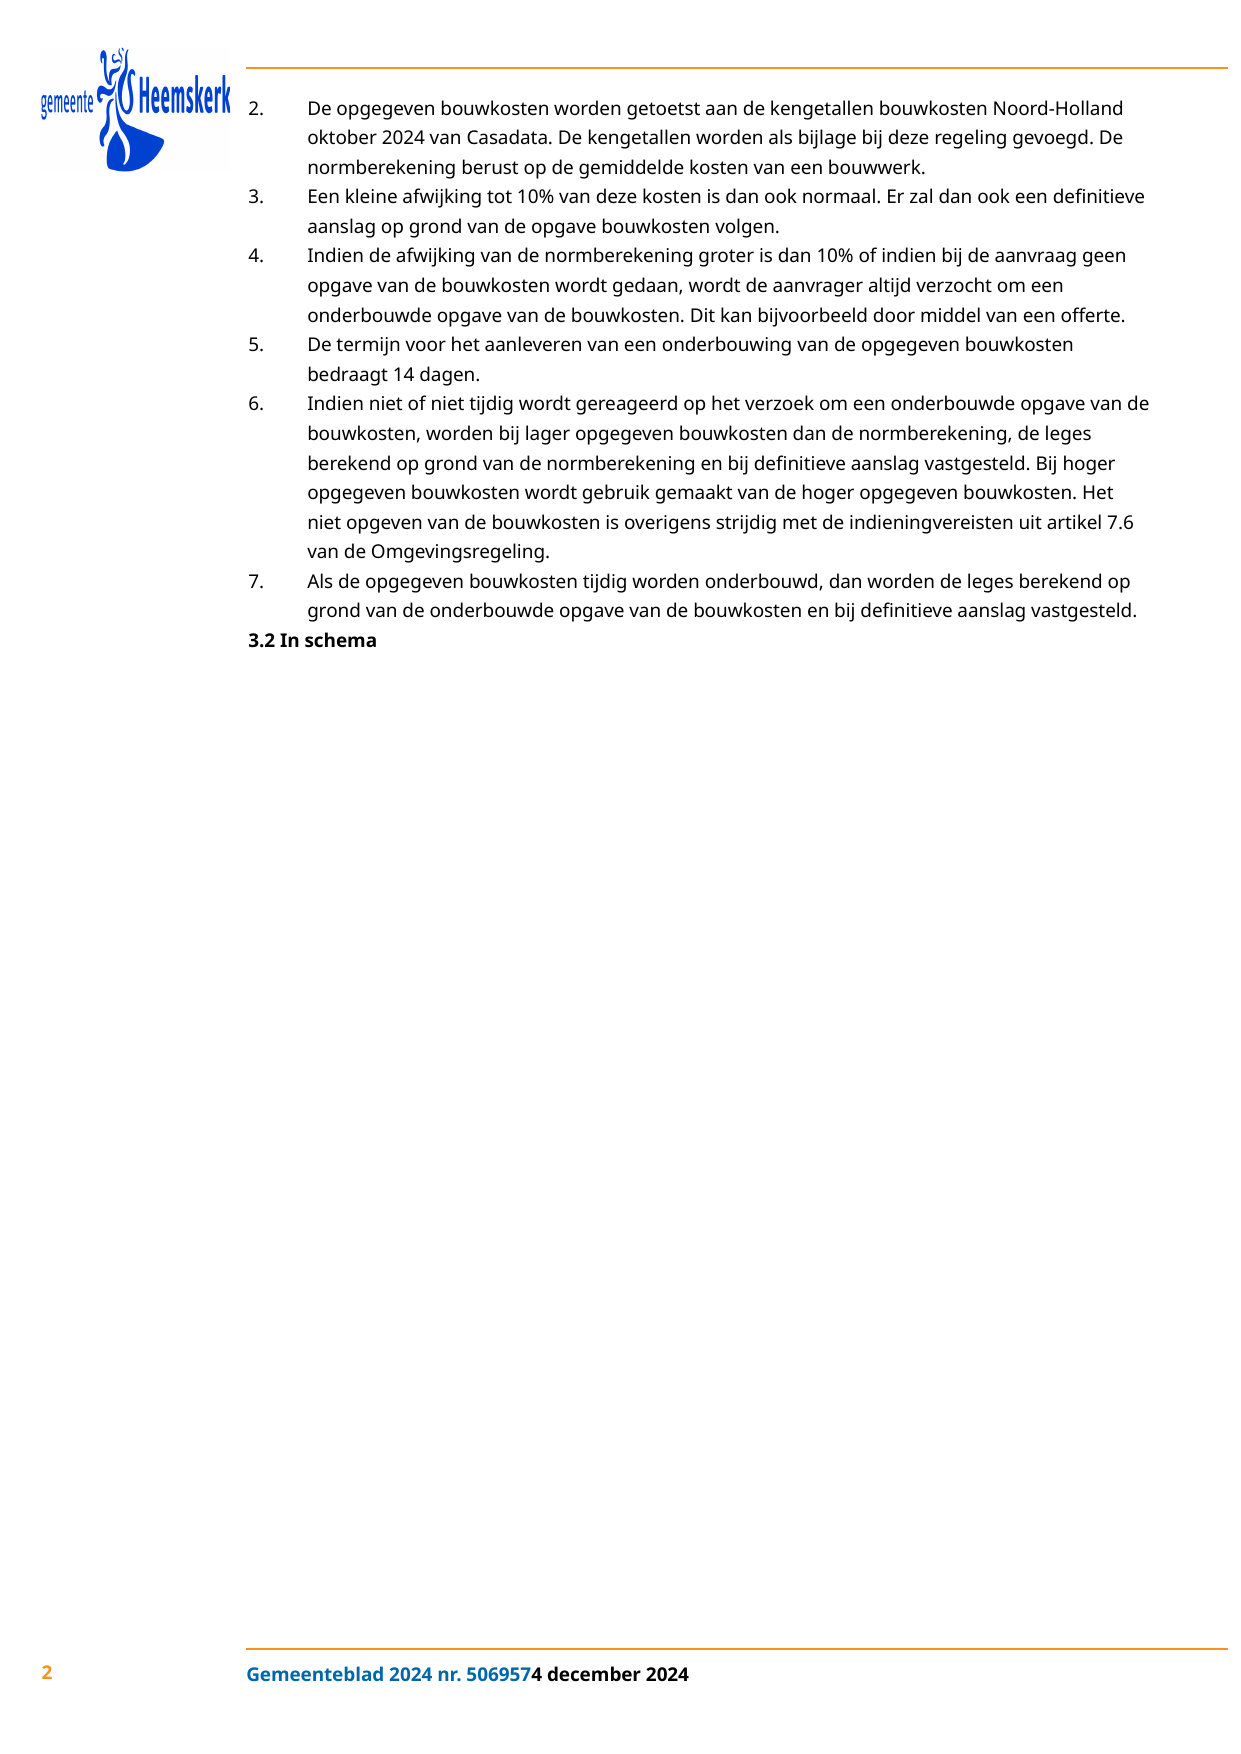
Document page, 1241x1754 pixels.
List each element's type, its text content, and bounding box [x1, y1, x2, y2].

list Indien niet of niet tijdig wordt gereageerd op het verzoek om een onderbouwde opgave van de bouwkosten, worden bij lager opgegeven bouwkosten dan de normberekening, de leges berekend op grond van de normberekening en bij definitieve aanslag vastgesteld. Bij hoger opgegeven bouwkosten wordt gebruik gemaakt van de hoger opgegeven bouwkosten. Het niet opgeven van de bouwkosten is overigens strijdig met de indieningvereisten uit artikel 7.6 van de Omgevingsregeling. [248, 391, 1152, 564]
list Indien de afwijking van de normberekening groter is dan 10% of indien bij de aanvraag geen opgave van de bouwkosten wordt gedaan, wordt de aanvrager altijd verzocht om een onderbouwde opgave van de bouwkosten. Dit kan bijvoorbeeld door middel van een offerte. [248, 243, 1152, 328]
list De termijn voor het aanleveren van een onderbouwing van de opgegeven bouwkosten bedraagt 14 dagen. [248, 331, 1152, 387]
list Als de opgegeven bouwkosten tijdig worden onderbouwd, dan worden de leges berekend op grond van de onderbouwde opgave van de bouwkosten en bij definitieve aanslag vastgesteld. [248, 568, 1152, 623]
list Een kleine afwijking tot 10% van deze kosten is dan ook normaal. Er zal dan ook een definitieve aanslag op grond van de opgave bouwkosten volgen. [248, 183, 1152, 239]
text 3.2 In schema [248, 627, 1152, 653]
picture [41, 47, 231, 172]
list De opgegeven bouwkosten worden getoetst aan de kengetallen bouwkosten Noord-Holland oktober 2024 van Casadata. De kengetallen worden als bijlage bij deze regeling gevoegd. De normberekening berust op de gemiddelde kosten van een bouwwerk. [248, 95, 1152, 180]
